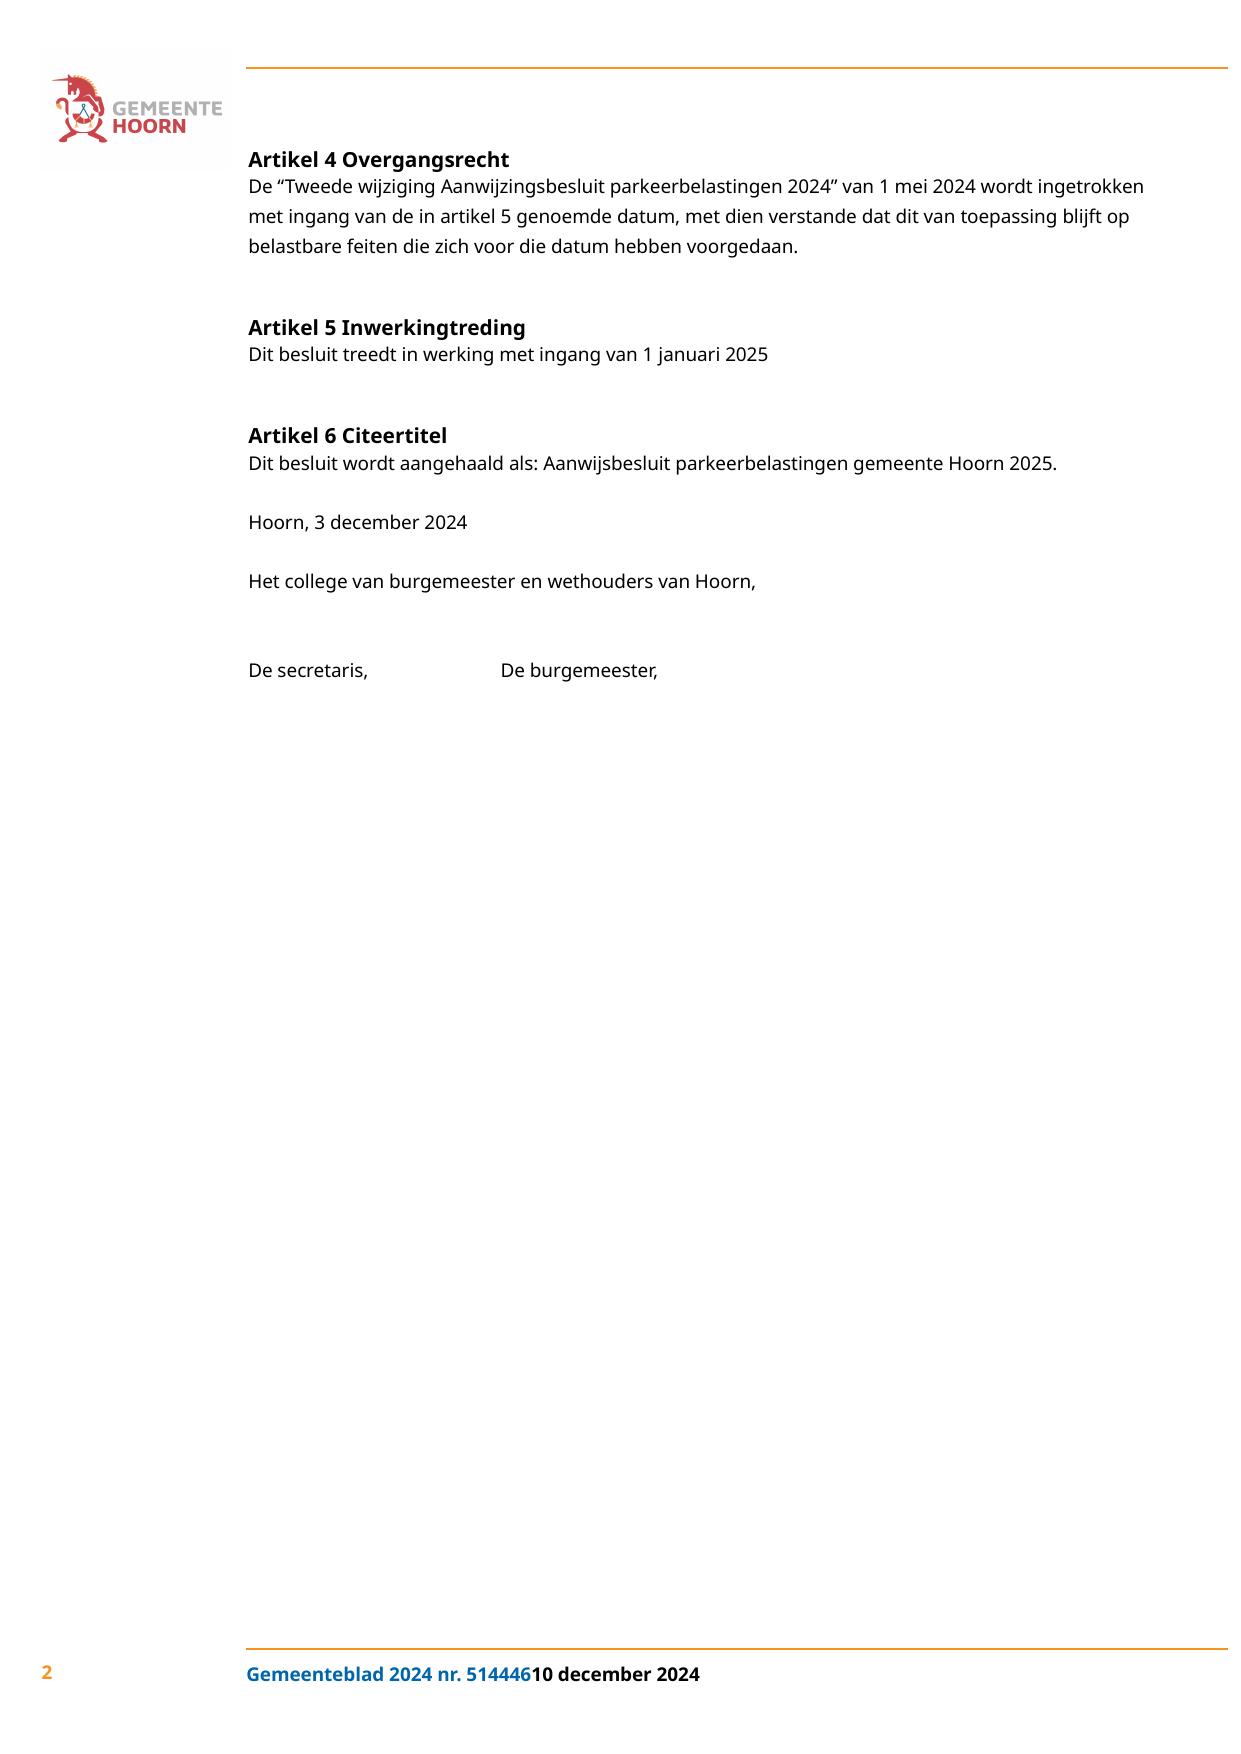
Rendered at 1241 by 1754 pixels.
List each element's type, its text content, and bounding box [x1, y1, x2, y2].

text De secretaris, De burgemeester, [248, 657, 1152, 682]
text Dit besluit treedt in werking met ingang van 1 januari 2025 [248, 341, 1152, 367]
text Dit besluit wordt aangehaald als: Aanwijsbesluit parkeerbelastingen gemeente Hoorn 2025. [248, 450, 1152, 475]
text Artikel 4 Overgangsrecht [248, 145, 1152, 174]
picture [41, 47, 231, 172]
text Hoorn, 3 december 2024 [248, 509, 1152, 534]
text Het college van burgemeester en wethouders van Hoorn, [248, 568, 1152, 594]
text Artikel 6 Citeertitel [248, 421, 1152, 450]
text Artikel 5 Inwerkingtreding [248, 313, 1152, 341]
text De “Tweede wijziging Aanwijzingsbesluit parkeerbelastingen 2024” van 1 mei 2024 wordt ingetrokken met ingang van de in artikel 5 genoemde datum, met dien verstande dat dit van toepassing blijft op belastbare feiten die zich voor die datum hebben voorgedaan. [248, 174, 1152, 258]
